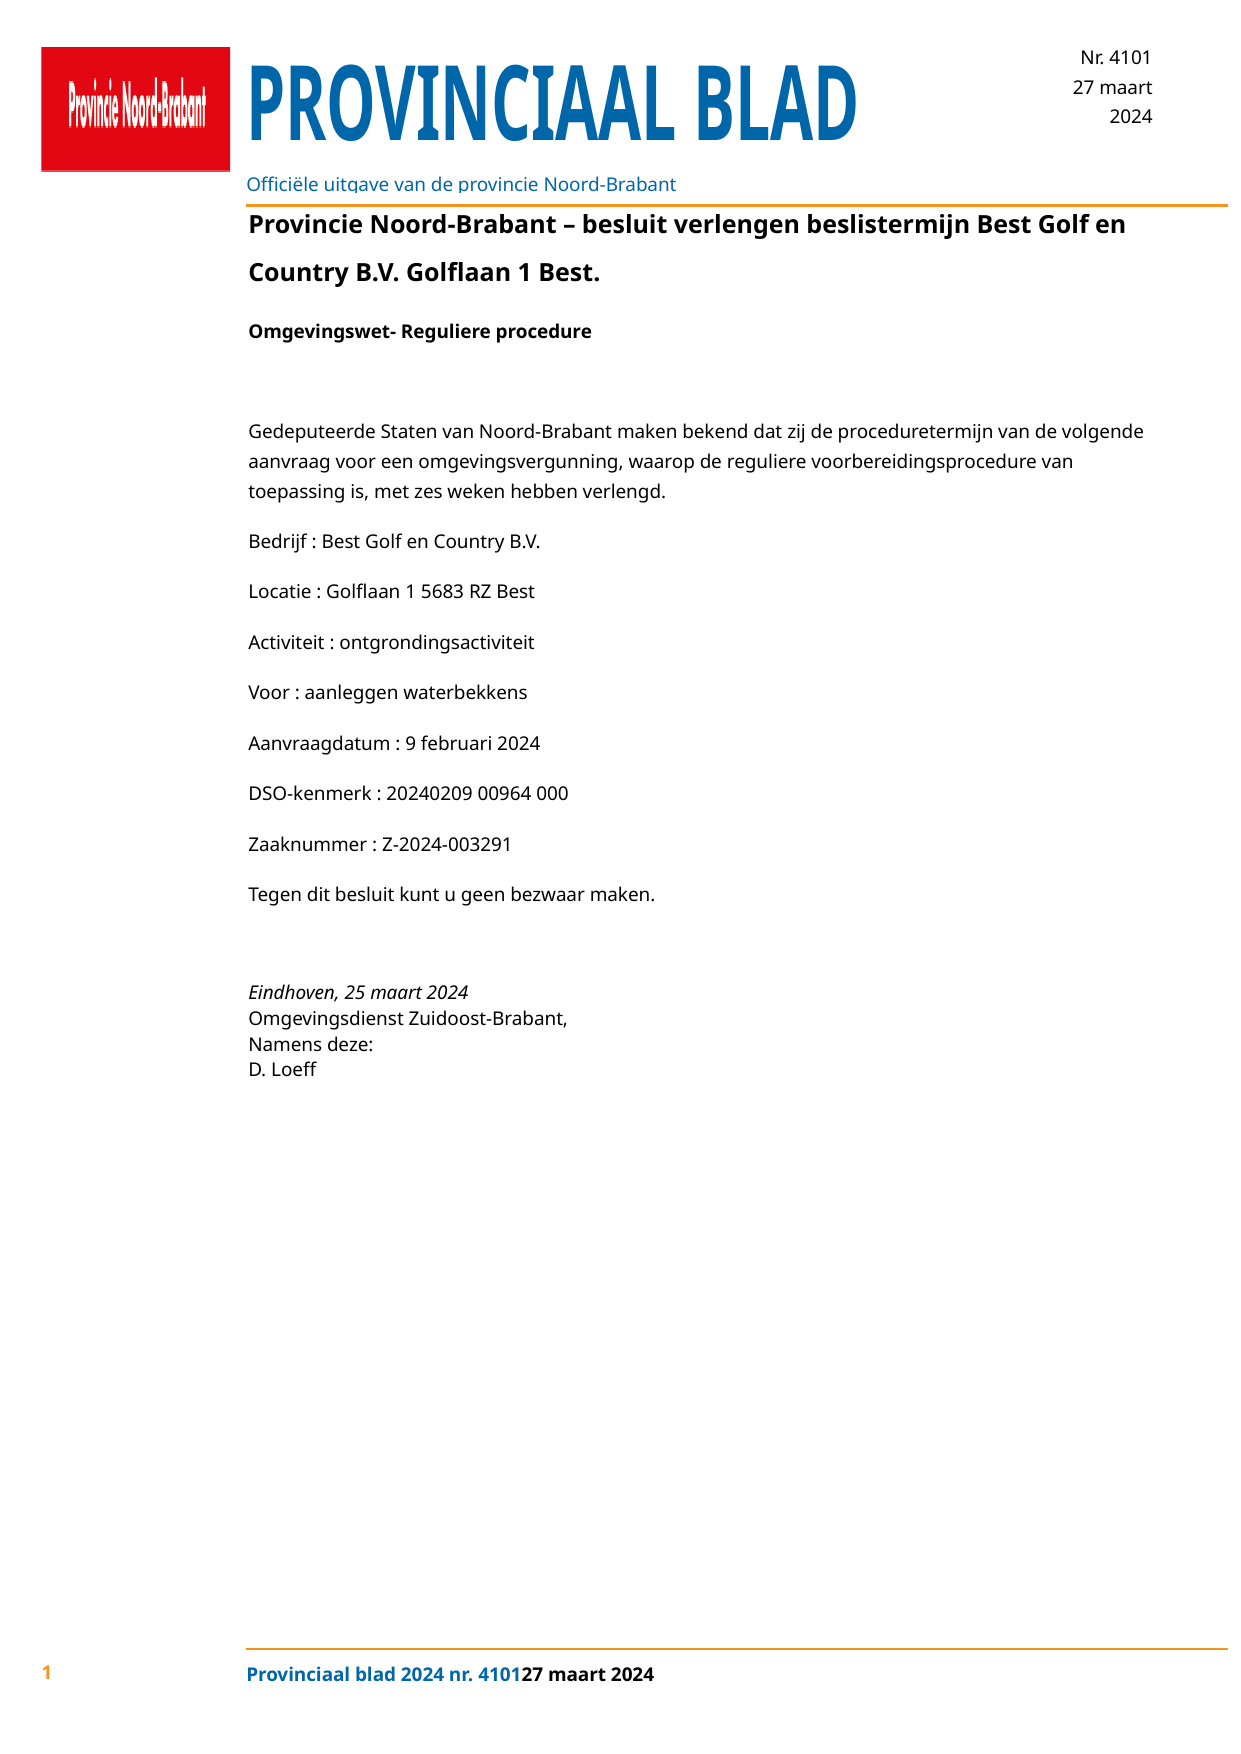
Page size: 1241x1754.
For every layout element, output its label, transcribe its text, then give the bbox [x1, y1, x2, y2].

text Omgevingswet- Reguliere procedure [248, 318, 1152, 344]
text Namens deze: [248, 1031, 1152, 1057]
picture [41, 47, 231, 172]
text Activiteit : ontgrondingsactiviteit [248, 629, 1152, 655]
text Provincie Noord-Brabant – besluit verlengen beslistermijn Best Golf en Country B.V. Golflaan 1 Best. [248, 207, 1152, 288]
text Aanvraagdatum : 9 februari 2024 [248, 730, 1152, 756]
text Locatie : Golflaan 1 5683 RZ Best [248, 579, 1152, 604]
text DSO-kenmerk : 20240209 00964 000 [248, 780, 1152, 806]
text Tegen dit besluit kunt u geen bezwaar maken. [248, 881, 1152, 907]
text Gedeputeerde Staten van Noord-Brabant maken bekend dat zij de proceduretermijn van de volgende aanvraag voor een omgevingsvergunning, waarop de reguliere voorbereidingsprocedure van toepassing is, met zes weken hebben verlengd. [248, 419, 1152, 504]
text Bedrijf : Best Golf en Country B.V. [248, 528, 1152, 554]
text Voor : aanleggen waterbekkens [248, 679, 1152, 705]
text D. Loeff [248, 1057, 1152, 1082]
text Eindhoven, 25 maart 2024 [248, 979, 1152, 1005]
text Omgevingsdienst Zuidoost-Brabant, [248, 1005, 1152, 1031]
text Zaaknummer : Z-2024-003291 [248, 831, 1152, 857]
